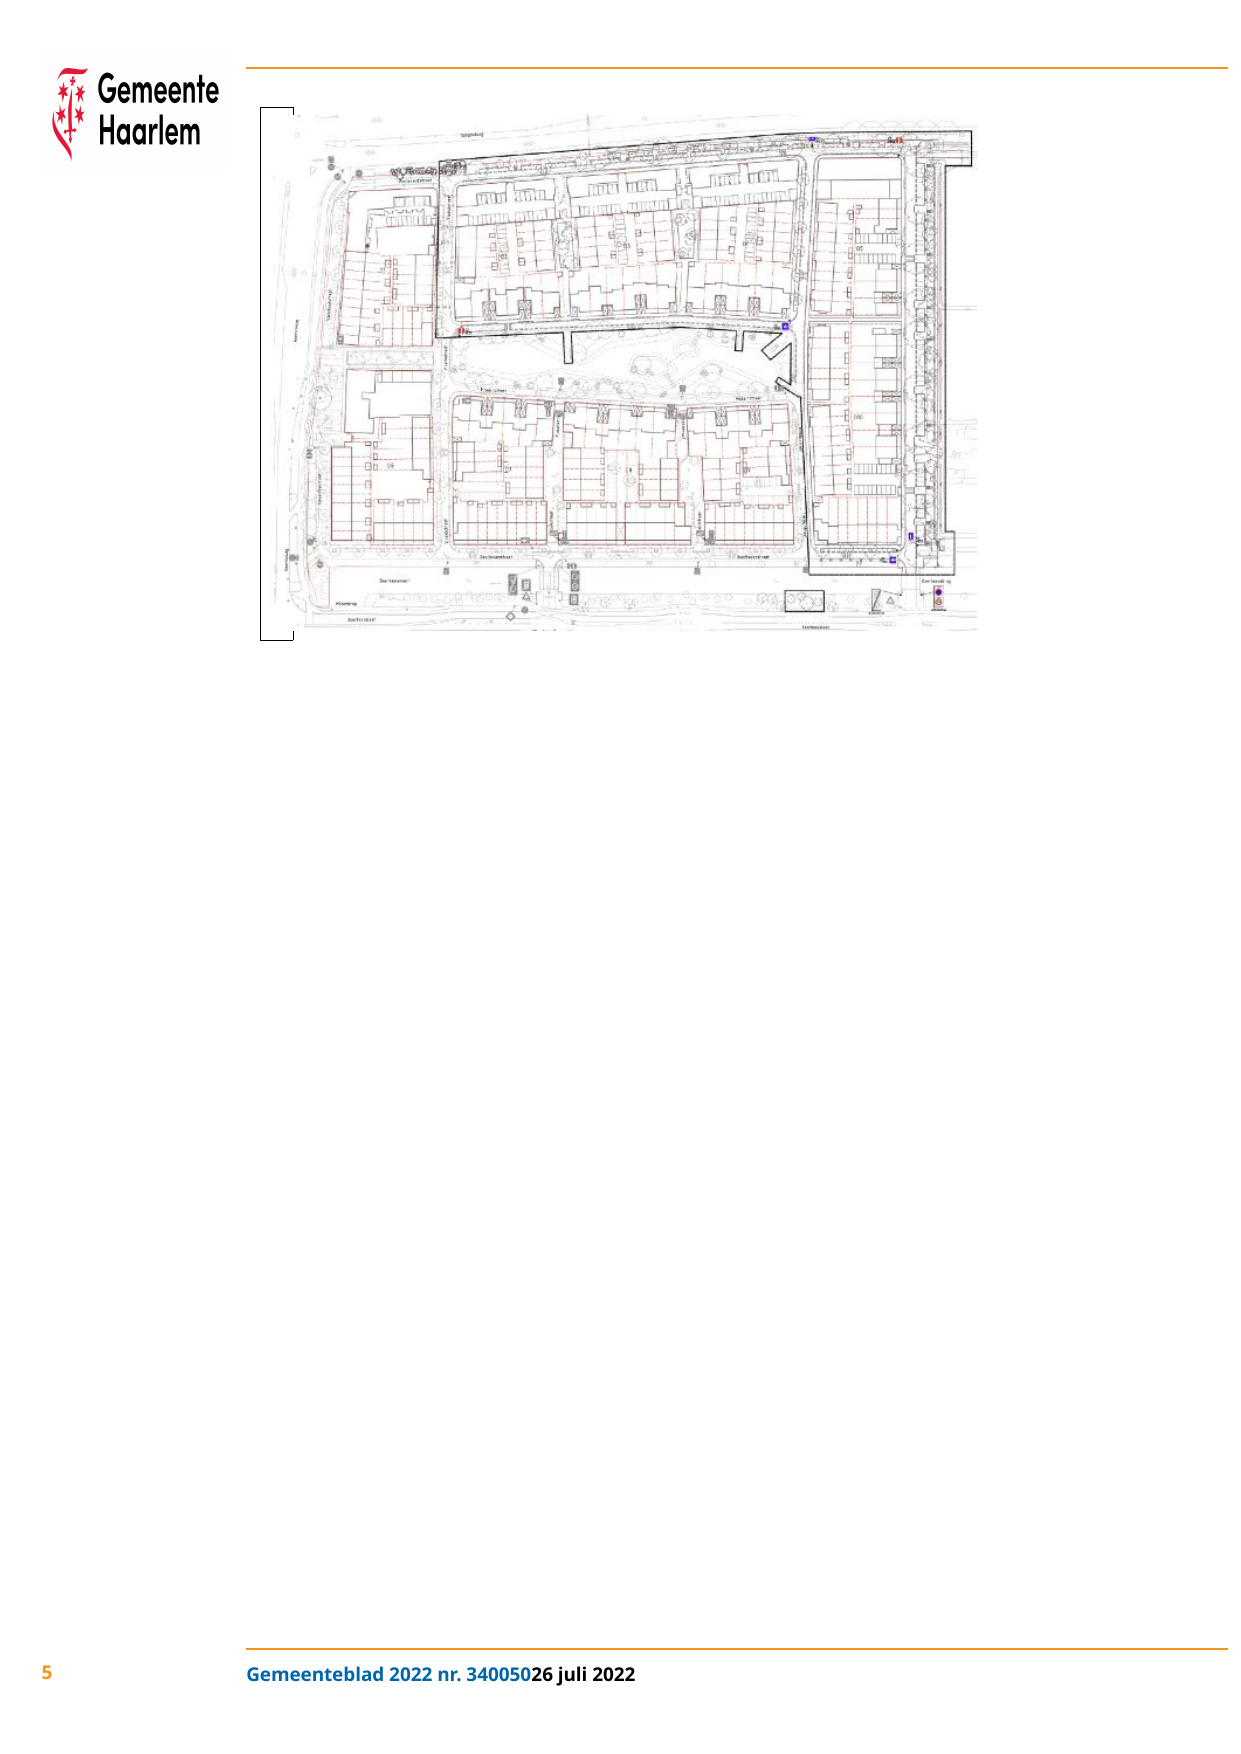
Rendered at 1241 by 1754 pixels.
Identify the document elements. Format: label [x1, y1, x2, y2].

picture [41, 47, 231, 172]
picture [268, 115, 978, 631]
